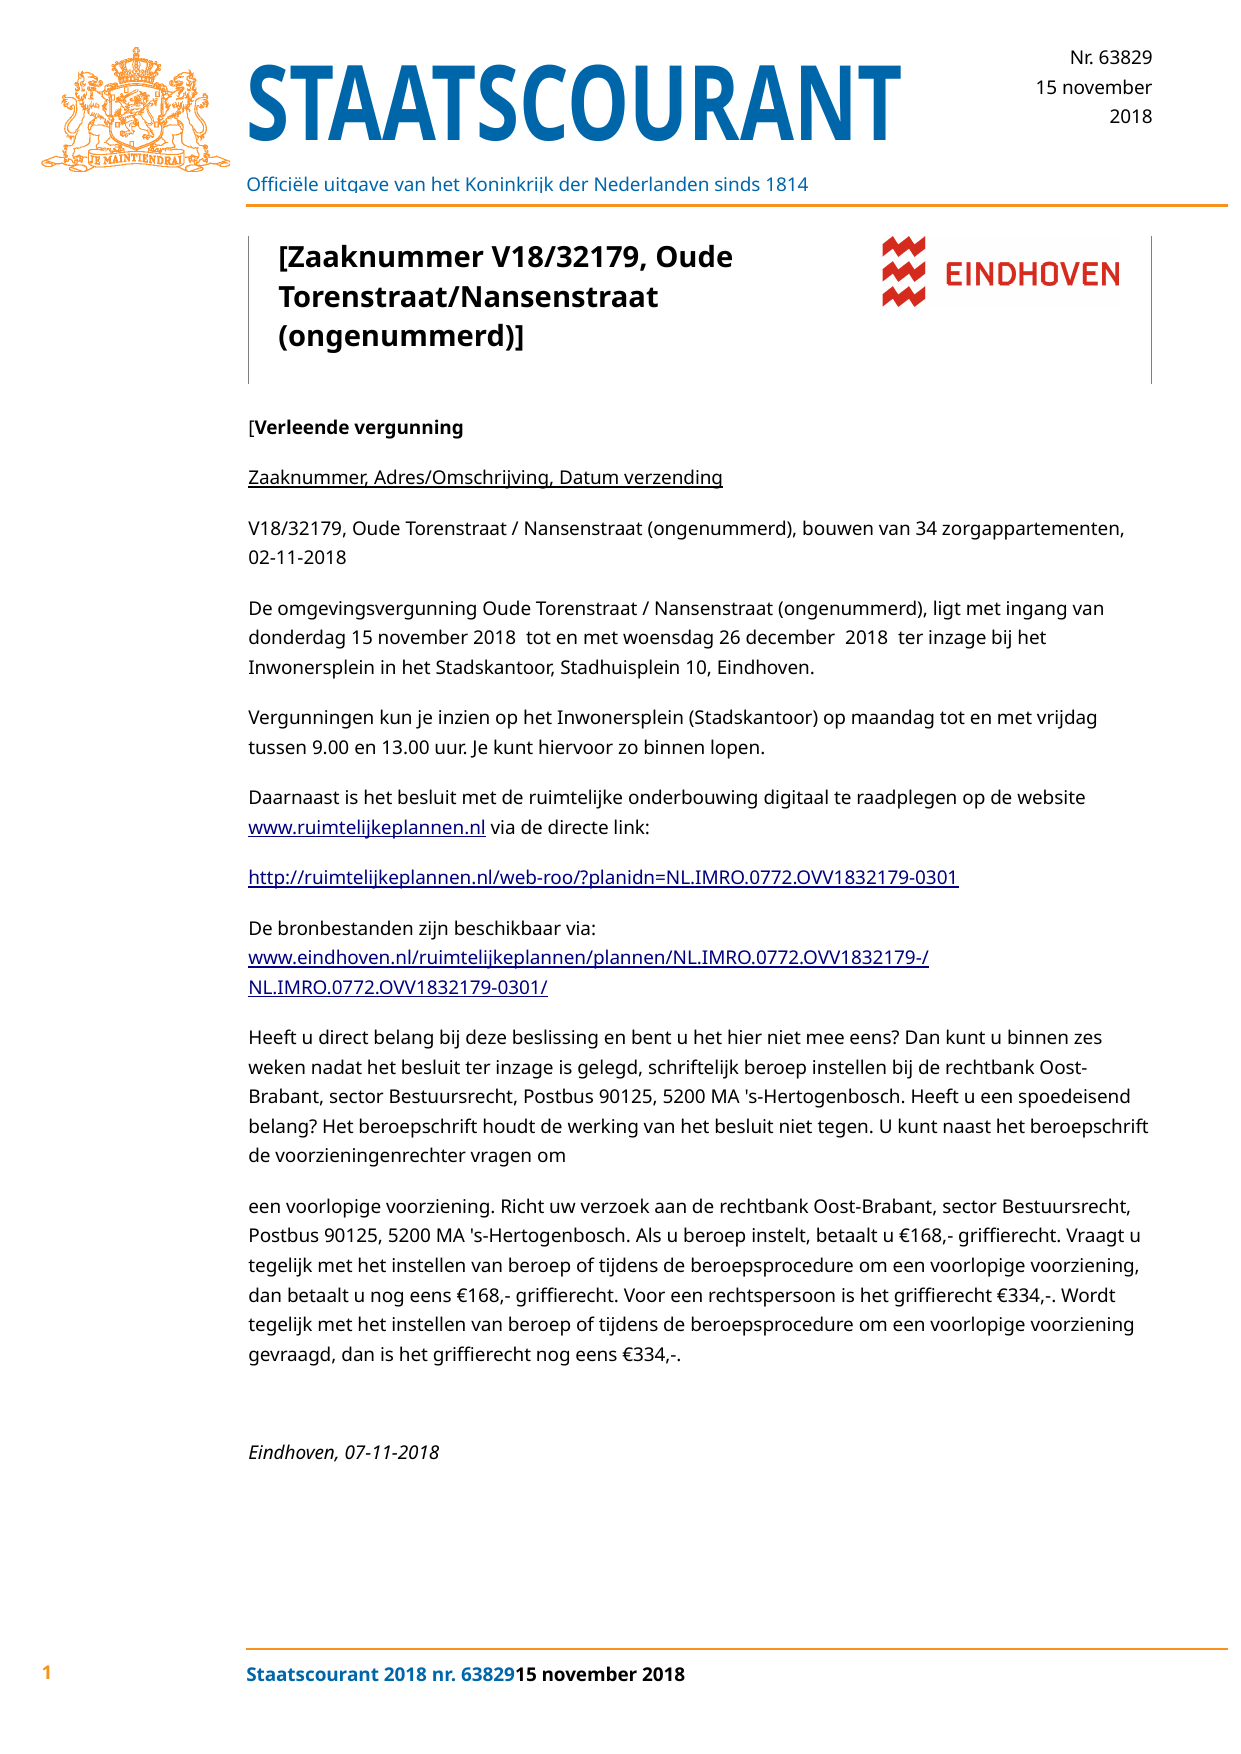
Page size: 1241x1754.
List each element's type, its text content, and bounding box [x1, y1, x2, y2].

table_header [850, 236, 1151, 384]
picture [882, 236, 1119, 307]
text De bronbestanden zijn beschikbaar via: www.eindhoven.nl/ruimtelijkeplannen/plannen/NL.IMRO.0772.OVV1832179-/NL.IMRO.0772.OVV1832179-0301/ [248, 915, 1152, 1000]
text De omgevingsvergunning Oude Torenstraat / Nansenstraat (ongenummerd), ligt met ingang van donderdag 15 november 2018 tot en met woensdag 26 december 2018 ter inzage bij het Inwonersplein in het Stadskantoor, Stadhuisplein 10, Eindhoven. [248, 595, 1152, 680]
text Vergunningen kun je inzien op het Inwonersplein (Stadskantoor) op maandag tot en met vrijdag tussen 9.00 en 13.00 uur. Je kunt hiervoor zo binnen lopen. [248, 704, 1152, 760]
text http://ruimtelijkeplannen.nl/web-roo/?planidn=NL.IMRO.0772.OVV1832179-0301 [248, 864, 1152, 890]
text [Verleende vergunning [248, 414, 1152, 440]
text Daarnaast is het besluit met de ruimtelijke onderbouwing digitaal te raadplegen op de website www.ruimtelijkeplannen.nl via de directe link: [248, 784, 1152, 840]
text een voorlopige voorziening. Richt uw verzoek aan de rechtbank Oost-Brabant, sector Bestuursrecht, Postbus 90125, 5200 MA 's-Hertogenbosch. Als u beroep instelt, betaalt u €168,- griffierecht. Vraagt u tegelijk met het instellen van beroep of tijdens de beroepsprocedure om een voorlopige voorziening, dan betaalt u nog eens €168,- griffierecht. Voor een rechtspersoon is het griffierecht €334,-. Wordt tegelijk met het instellen van beroep of tijdens de beroepsprocedure om een voorlopige voorziening gevraagd, dan is het griffierecht nog eens €334,-. [248, 1193, 1152, 1367]
text Eindhoven, 07-11-2018 [248, 1439, 1152, 1465]
table_header [Zaaknummer V18/32179, Oude Torenstraat/Nansenstraat (ongenummerd)] [249, 236, 850, 384]
picture [41, 47, 231, 172]
text Zaaknummer, Adres/Omschrijving, Datum verzending [248, 464, 1152, 490]
text V18/32179, Oude Torenstraat / Nansenstraat (ongenummerd), bouwen van 34 zorgappartementen, 02-11-2018 [248, 515, 1152, 570]
text Heeft u direct belang bij deze beslissing en bent u het hier niet mee eens? Dan kunt u binnen zes weken nadat het besluit ter inzage is gelegd, schriftelijk beroep instellen bij de rechtbank Oost-Brabant, sector Bestuursrecht, Postbus 90125, 5200 MA 's-Hertogenbosch. Heeft u een spoedeisend belang? Het beroepschrift houdt de werking van het besluit niet tegen. U kunt naast het beroepschrift de voorzieningenrechter vragen om [248, 1024, 1152, 1168]
